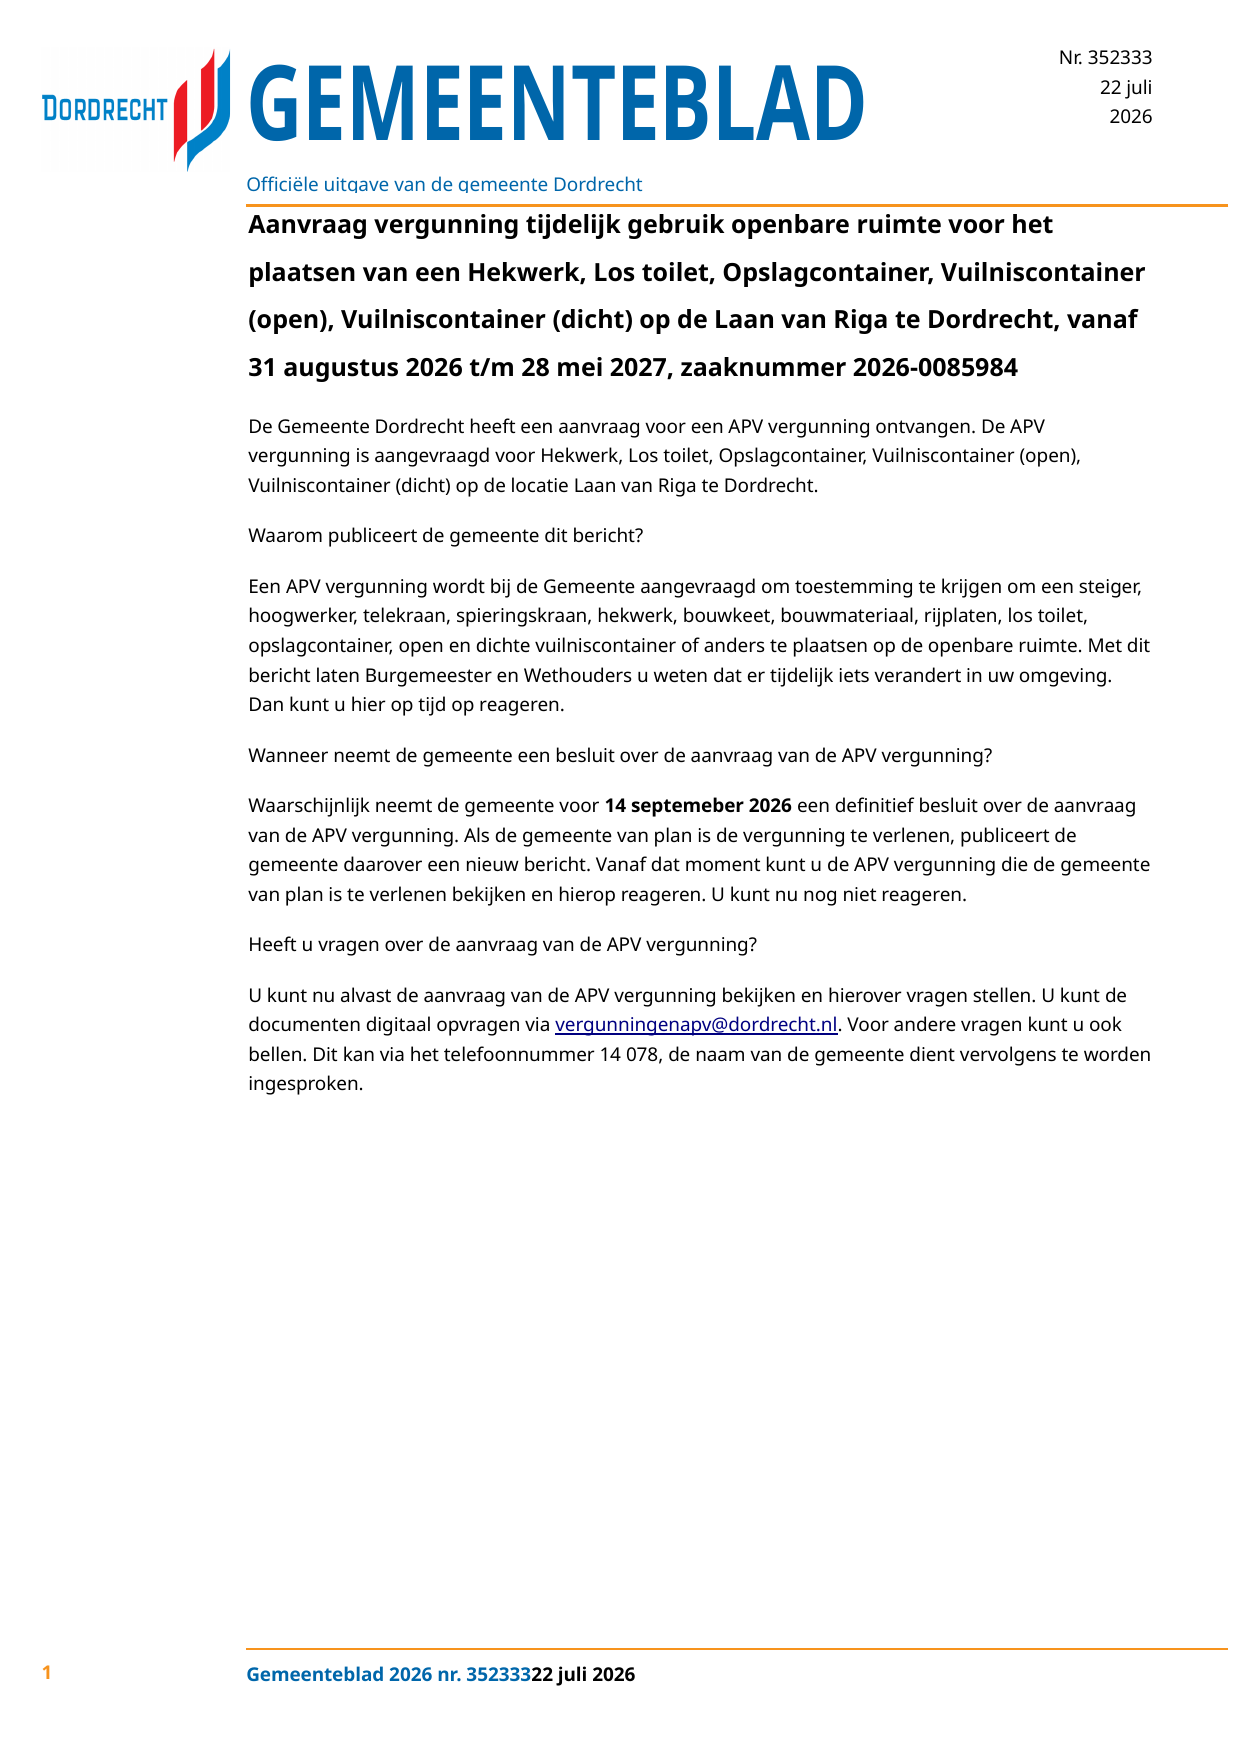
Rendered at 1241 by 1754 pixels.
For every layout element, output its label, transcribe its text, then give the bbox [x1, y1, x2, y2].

text Een APV vergunning wordt bij de Gemeente aangevraagd om toestemming te krijgen om een steiger, hoogwerker, telekraan, spieringskraan, hekwerk, bouwkeet, bouwmateriaal, rijplaten, los toilet, opslagcontainer, open en dichte vuilniscontainer of anders te plaatsen op de openbare ruimte. Met dit bericht laten Burgemeester en Wethouders u weten dat er tijdelijk iets verandert in uw omgeving. Dan kunt u hier op tijd op reageren. [248, 573, 1152, 717]
text Waarschijnlijk neemt de gemeente voor 14 septemeber 2026 een definitief besluit over de aanvraag van de APV vergunning. Als de gemeente van plan is de vergunning te verlenen, publiceert de gemeente daarover een nieuw bericht. Vanaf dat moment kunt u de APV vergunning die de gemeente van plan is te verlenen bekijken en hierop reageren. U kunt nu nog niet reageren. [248, 792, 1152, 907]
picture [41, 47, 231, 172]
text Waarom publiceert de gemeente dit bericht? [248, 523, 1152, 548]
text U kunt nu alvast de aanvraag van de APV vergunning bekijken en hierover vragen stellen. U kunt de documenten digitaal opvragen via vergunningenapv@dordrecht.nl. Voor andere vragen kunt u ook bellen. Dit kan via het telefoonnummer 14 078, de naam van de gemeente dient vervolgens te worden ingesproken. [248, 982, 1152, 1096]
text Wanneer neemt de gemeente een besluit over de aanvraag van de APV vergunning? [248, 742, 1152, 768]
text Heeft u vragen over de aanvraag van de APV vergunning? [248, 931, 1152, 957]
text De Gemeente Dordrecht heeft een aanvraag voor een APV vergunning ontvangen. De APV vergunning is aangevraagd voor Hekwerk, Los toilet, Opslagcontainer, Vuilniscontainer (open), Vuilniscontainer (dicht) op de locatie Laan van Riga te Dordrecht. [248, 413, 1152, 498]
text Aanvraag vergunning tijdelijk gebruik openbare ruimte voor het plaatsen van een Hekwerk, Los toilet, Opslagcontainer, Vuilniscontainer (open), Vuilniscontainer (dicht) op de Laan van Riga te Dordrecht, vanaf 31 augustus 2026 t/m 28 mei 2027, zaaknummer 2026-0085984 [248, 207, 1152, 384]
